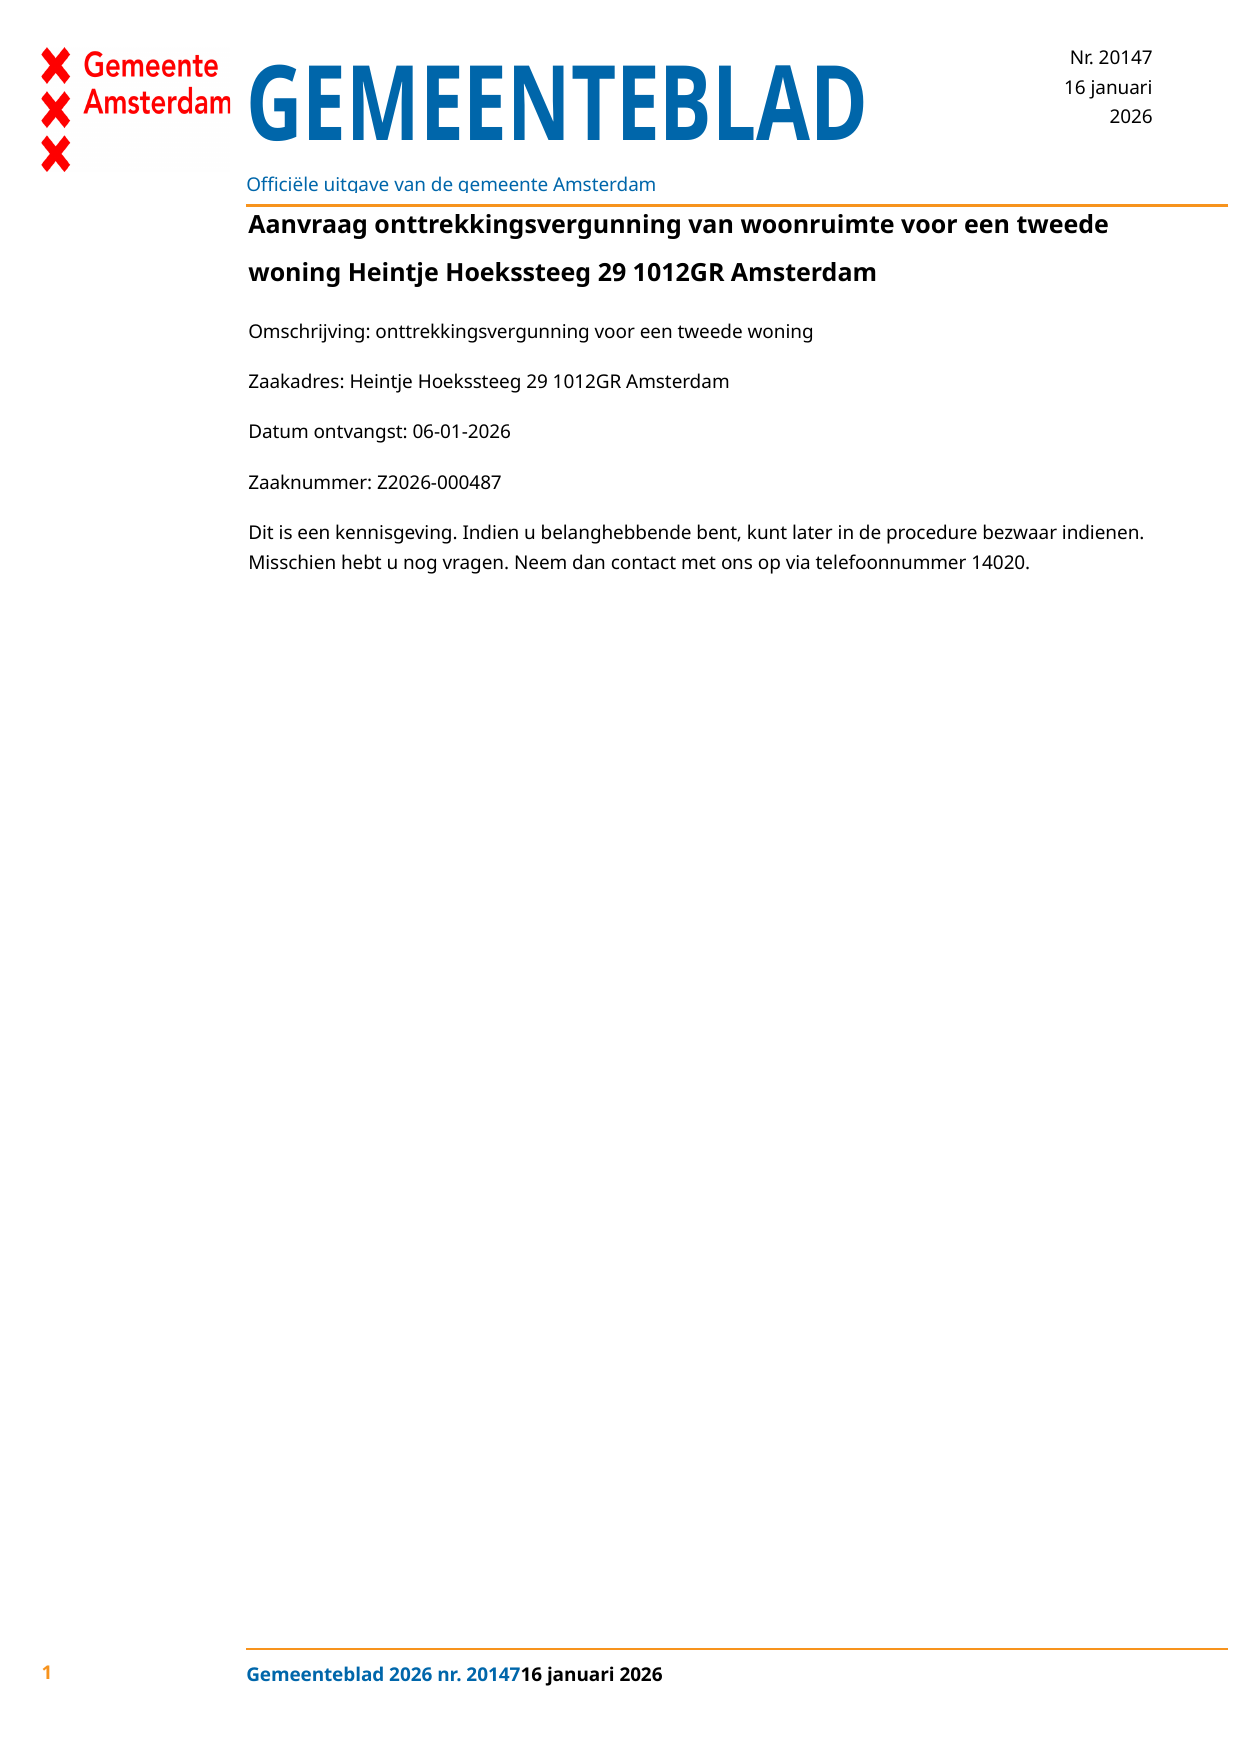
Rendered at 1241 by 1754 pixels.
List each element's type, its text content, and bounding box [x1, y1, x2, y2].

picture [41, 47, 231, 172]
text Omschrijving: onttrekkingsvergunning voor een tweede woning [248, 318, 1152, 344]
text Datum ontvangst: 06-01-2026 [248, 419, 1152, 444]
text Zaakadres: Heintje Hoekssteeg 29 1012GR Amsterdam [248, 368, 1152, 394]
text Zaaknummer: Z2026-000487 [248, 469, 1152, 495]
text Dit is een kennisgeving. Indien u belanghebbende bent, kunt later in de procedure bezwaar indienen. Misschien hebt u nog vragen. Neem dan contact met ons op via telefoonnummer 14020. [248, 519, 1152, 575]
text Aanvraag onttrekkingsvergunning van woonruimte voor een tweede woning Heintje Hoekssteeg 29 1012GR Amsterdam [248, 207, 1152, 288]
